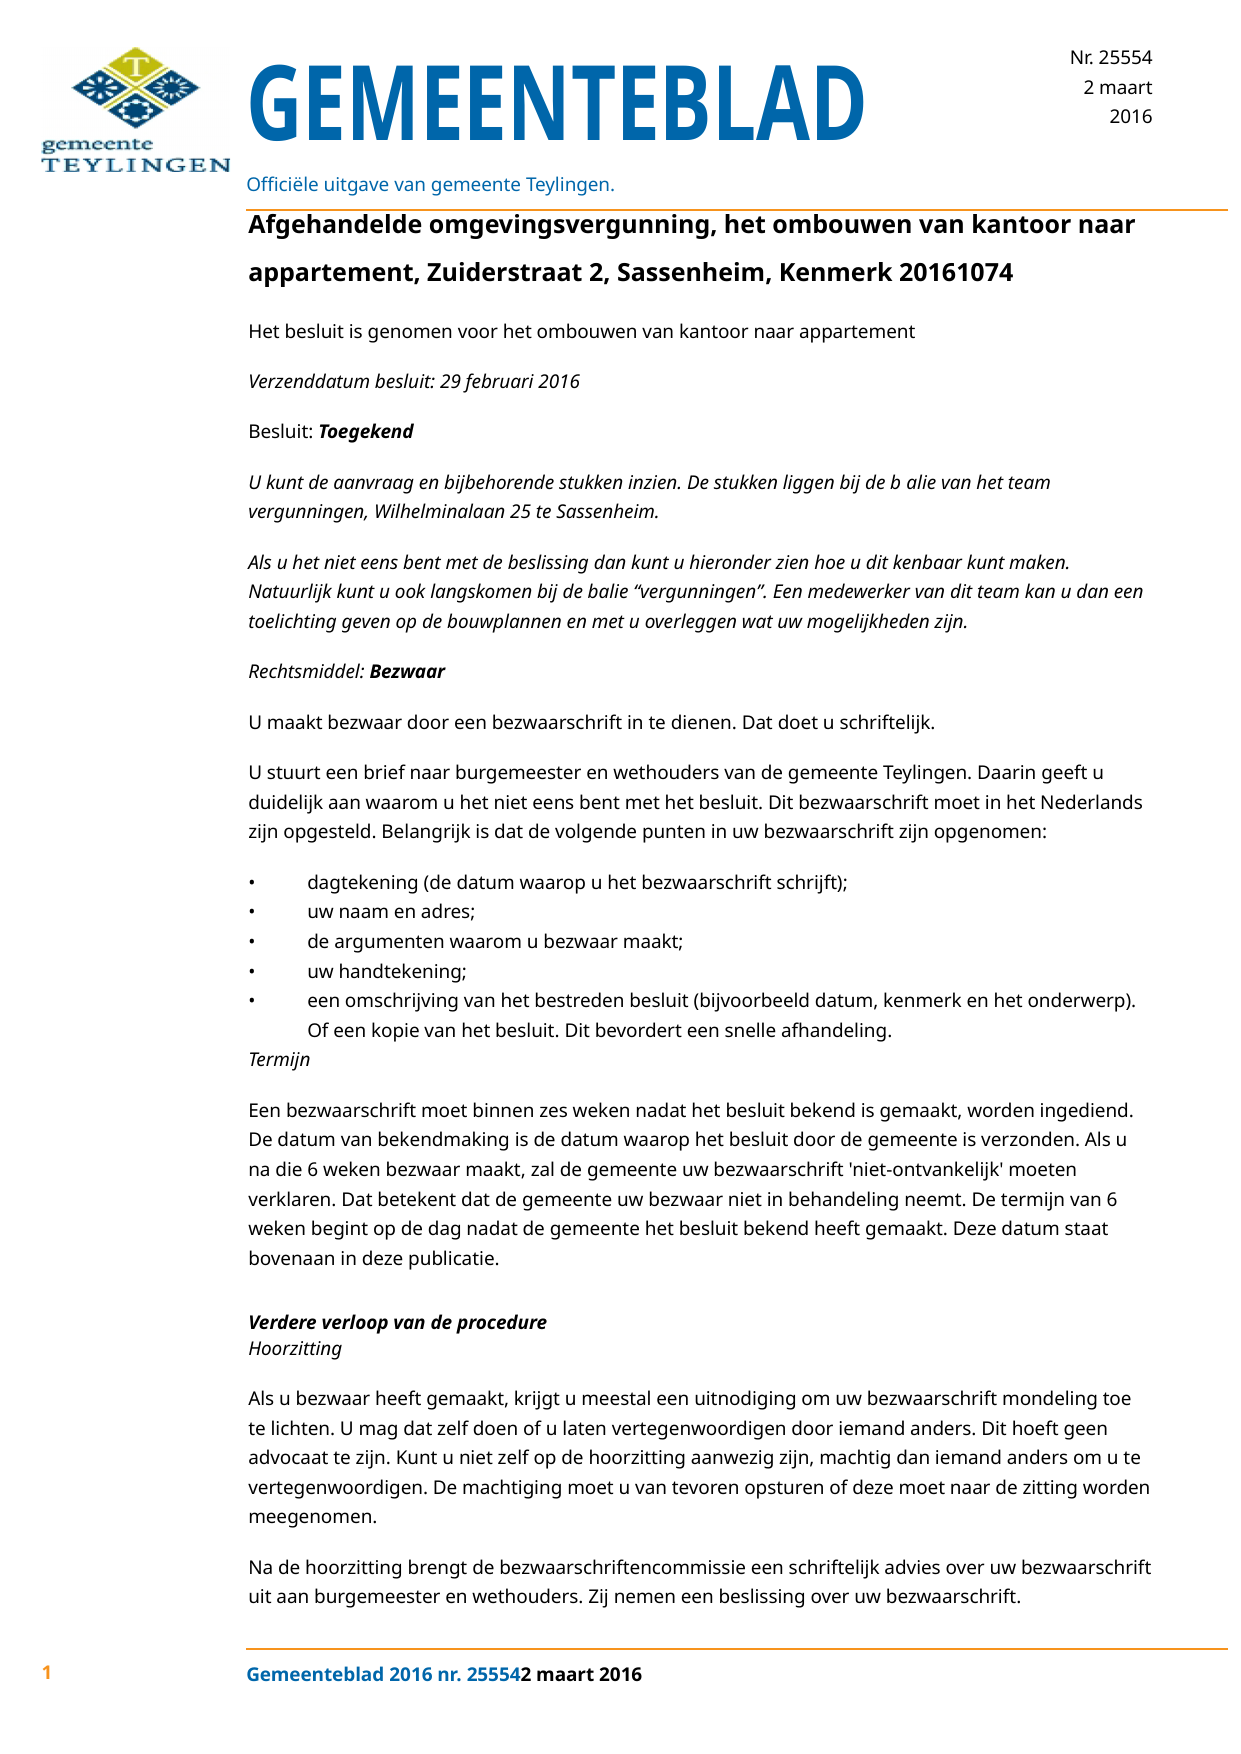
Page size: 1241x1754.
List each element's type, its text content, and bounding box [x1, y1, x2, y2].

text Na de hoorzitting brengt de bezwaarschriftencommissie een schriftelijk advies over uw bezwaarschrift uit aan burgemeester en wethouders. Zij nemen een beslissing over uw bezwaarschrift. [248, 1554, 1152, 1609]
text Besluit: Toegekend [248, 419, 1152, 444]
text Het besluit is genomen voor het ombouwen van kantoor naar appartement [248, 318, 1152, 344]
text Hoorzitting [248, 1335, 1152, 1360]
list uw handtekening; [248, 958, 1152, 984]
text U stuurt een brief naar burgemeester en wethouders van de gemeente Teylingen. Daarin geeft u duidelijk aan waarom u het niet eens bent met het besluit. Dit bezwaarschrift moet in het Nederlands zijn opgesteld. Belangrijk is dat de volgende punten in uw bezwaarschrift zijn opgenomen: [248, 759, 1152, 844]
list uw naam en adres; [248, 899, 1152, 924]
text Een bezwaarschrift moet binnen zes weken nadat het besluit bekend is gemaakt, worden ingediend. De datum van bekendmaking is de datum waarop het besluit door de gemeente is verzonden. Als u na die 6 weken bezwaar maakt, zal de gemeente uw bezwaarschrift 'niet-ontvankelijk' moeten verklaren. Dat betekent dat de gemeente uw bezwaar niet in behandeling neemt. De termijn van 6 weken begint op de dag nadat de gemeente het besluit bekend heeft gemaakt. Deze datum staat bovenaan in deze publicatie. [248, 1097, 1152, 1271]
text Rechtsmiddel: Bezwaar [248, 659, 1152, 684]
text U kunt de aanvraag en bijbehorende stukken inzien. De stukken liggen bij de b alie van het team vergunningen, Wilhelminalaan 25 te Sassenheim. [248, 469, 1152, 524]
list dagtekening (de datum waarop u het bezwaarschrift schrijft); [248, 869, 1152, 895]
text Afgehandelde omgevingsvergunning, het ombouwen van kantoor naar appartement, Zuiderstraat 2, Sassenheim, Kenmerk 20161074 [248, 211, 1152, 288]
text Als u het niet eens bent met de beslissing dan kunt u hieronder zien hoe u dit kenbaar kunt maken. Natuurlijk kunt u ook langskomen bij de balie “vergunningen”. Een medewerker van dit team kan u dan een toelichting geven op de bouwplannen en met u overleggen wat uw mogelijkheden zijn. [248, 549, 1152, 634]
text Verdere verloop van de procedure [248, 1309, 1152, 1335]
list een omschrijving van het bestreden besluit (bijvoorbeeld datum, kenmerk en het onderwerp). Of een kopie van het besluit. Dit bevordert een snelle afhandeling. [248, 987, 1152, 1043]
text U maakt bezwaar door een bezwaarschrift in te dienen. Dat doet u schriftelijk. [248, 709, 1152, 735]
list de argumenten waarom u bezwaar maakt; [248, 928, 1152, 954]
text Termijn [248, 1047, 1152, 1072]
picture [41, 47, 231, 172]
text Verzenddatum besluit: 29 februari 2016 [248, 368, 1152, 394]
text Als u bezwaar heeft gemaakt, krijgt u meestal een uitnodiging om uw bezwaarschrift mondeling toe te lichten. U mag dat zelf doen of u laten vertegenwoordigen door iemand anders. Dit hoeft geen advocaat te zijn. Kunt u niet zelf op de hoorzitting aanwezig zijn, machtig dan iemand anders om u te vertegenwoordigen. De machtiging moet u van tevoren opsturen of deze moet naar de zitting worden meegenomen. [248, 1385, 1152, 1529]
